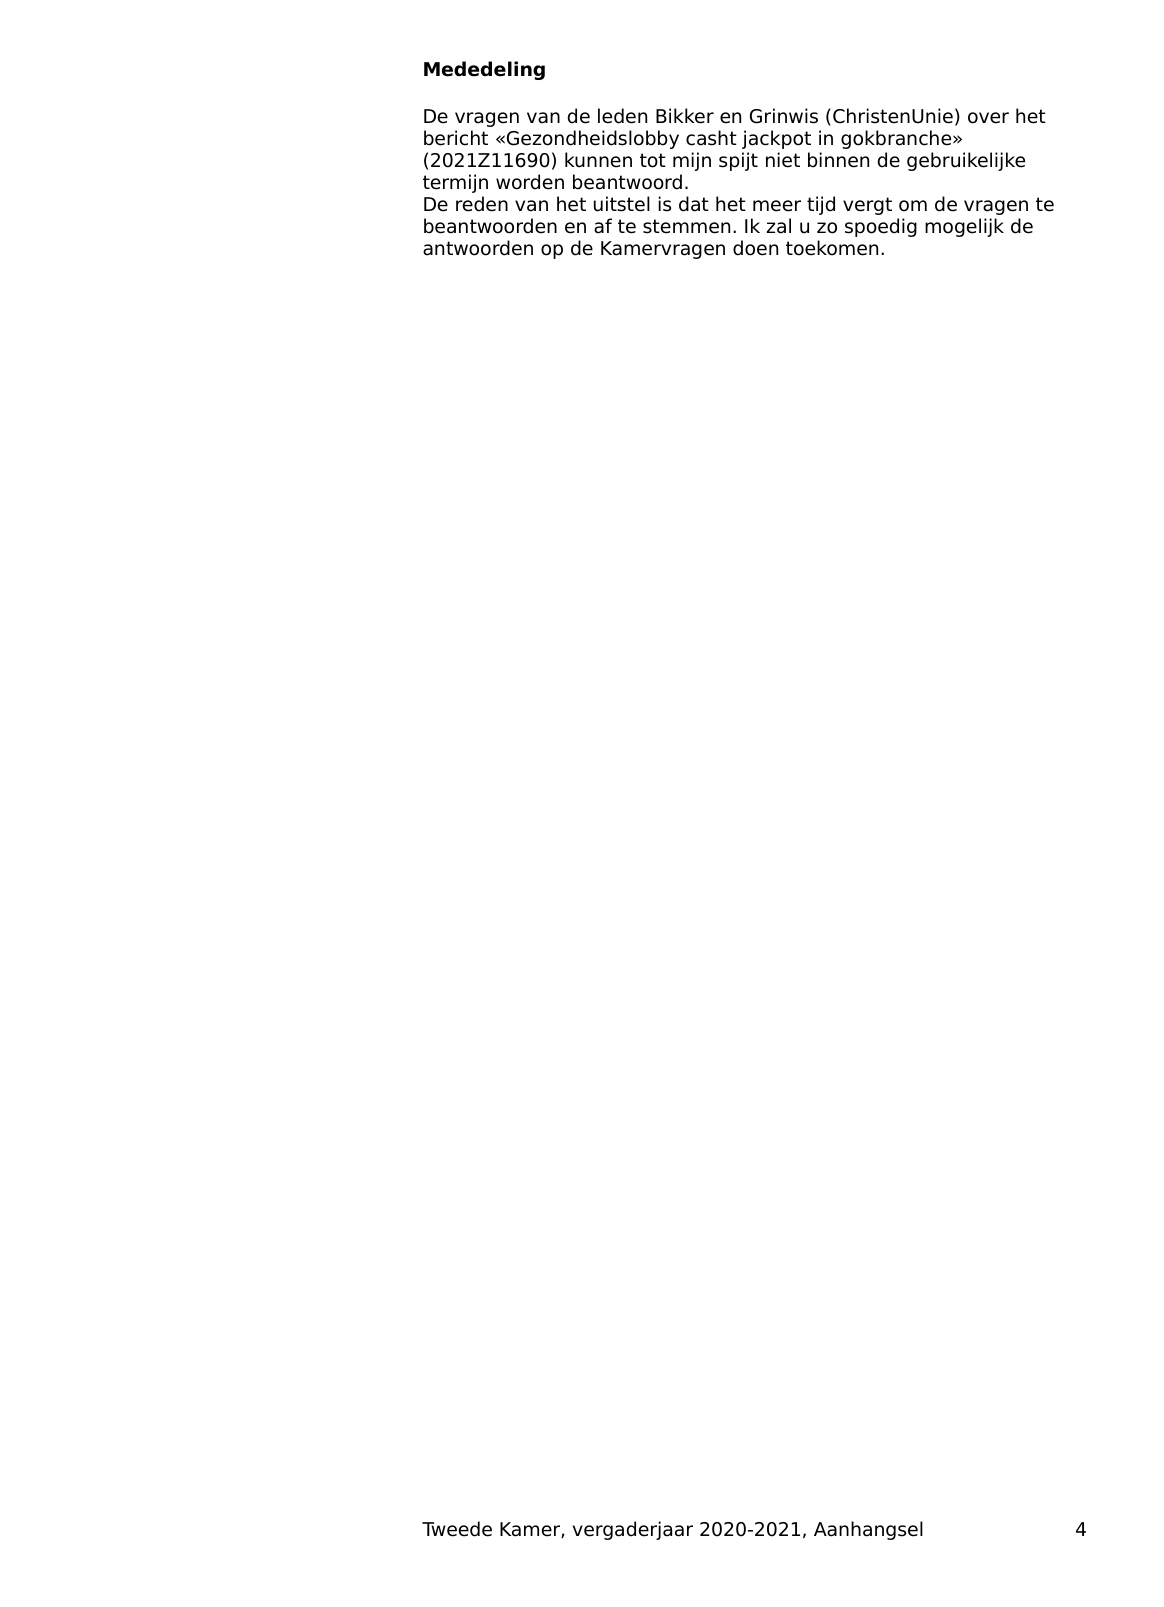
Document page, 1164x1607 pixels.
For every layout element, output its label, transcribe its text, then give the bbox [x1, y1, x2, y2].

text De reden van het uitstel is dat het meer tijd vergt om de vragen te beantwoorden en af te stemmen. Ik zal u zo spoedig mogelijk de antwoorden op de Kamervragen doen toekomen. [422, 194, 1087, 260]
text De vragen van de leden Bikker en Grinwis (ChristenUnie) over het bericht «Gezondheidslobby casht jackpot in gokbranche» (2021Z11690) kunnen tot mijn spijt niet binnen de gebruikelijke termijn worden beantwoord. [422, 106, 1087, 194]
subtitle Mededeling [422, 59, 1087, 81]
